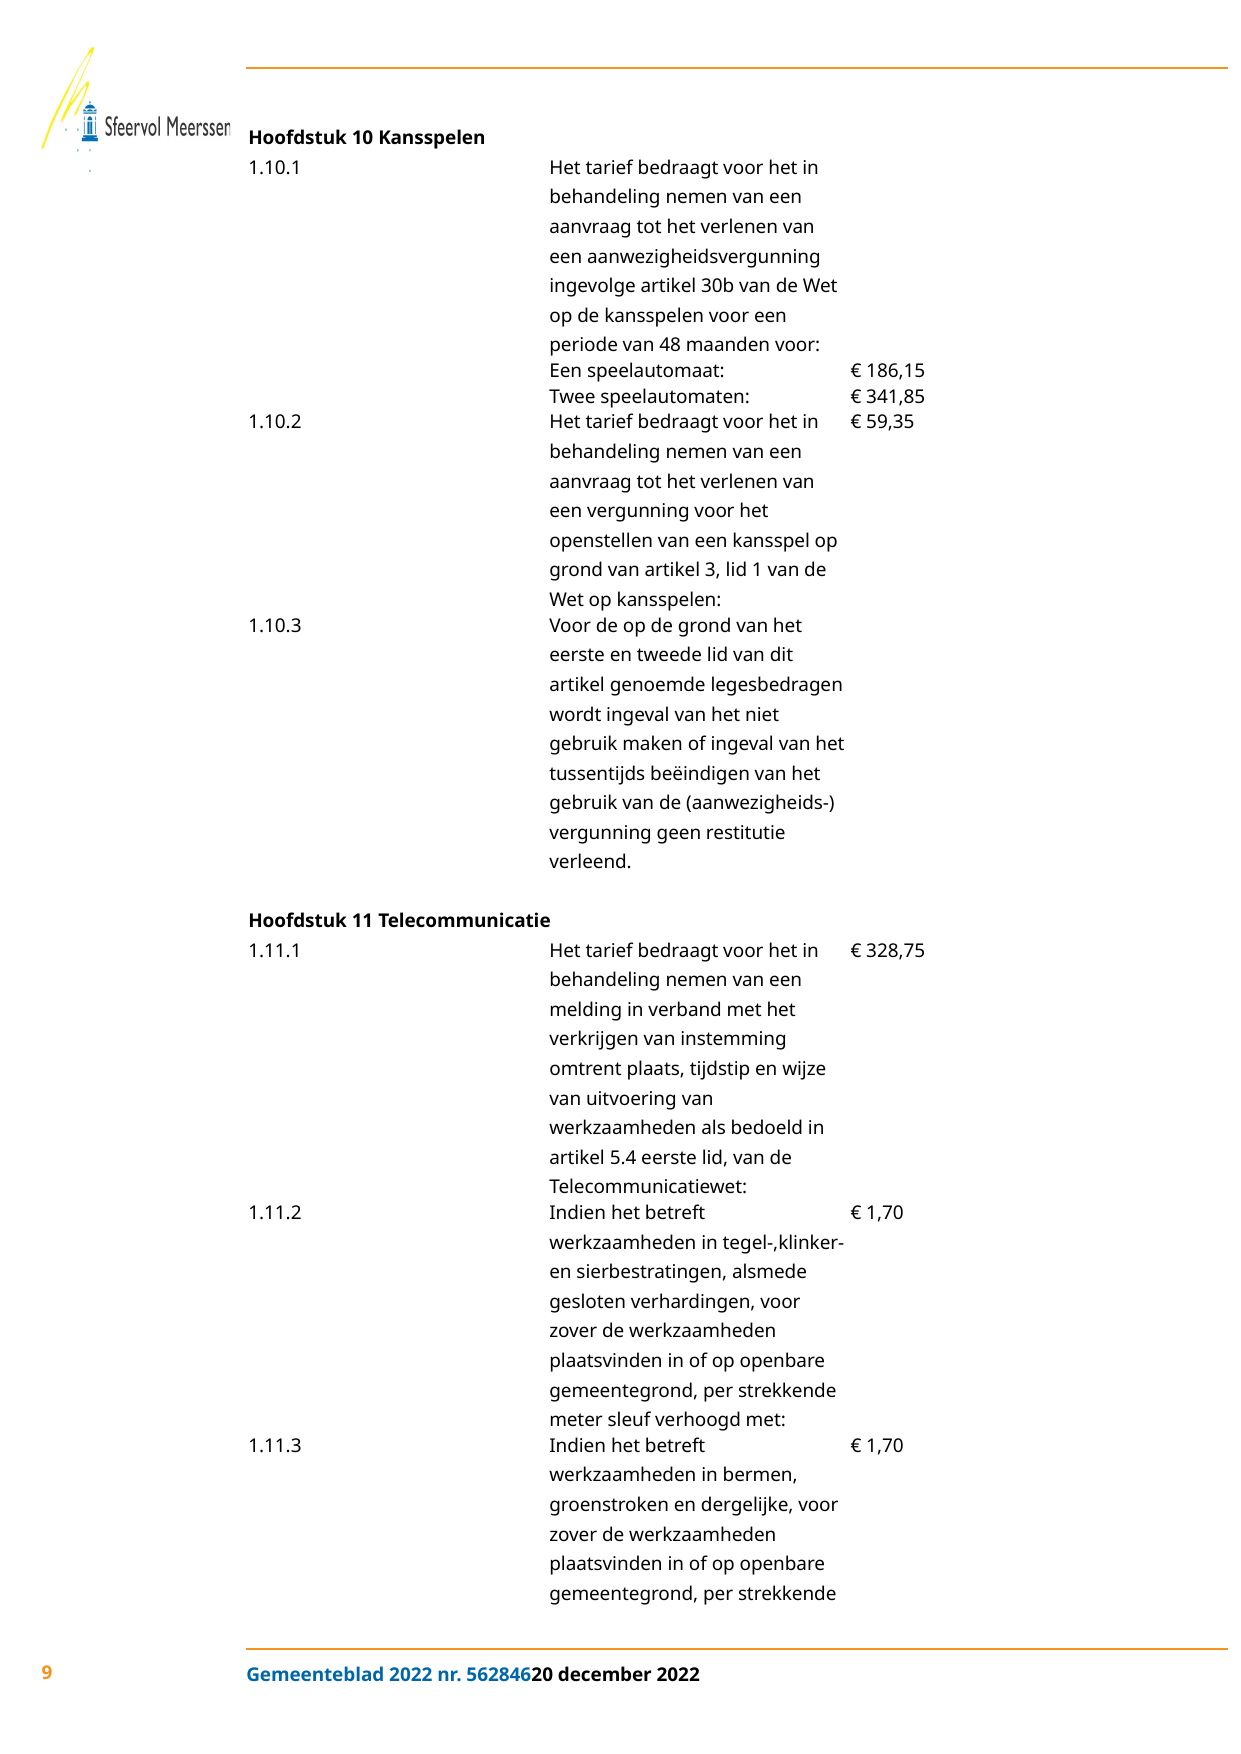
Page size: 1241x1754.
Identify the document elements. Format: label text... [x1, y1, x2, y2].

table_cell 1.10.2 [248, 409, 549, 612]
text Hoofdstuk 11 Telecommunicatie [248, 907, 1152, 933]
table_cell Een speelautomaat: [549, 357, 850, 383]
table_header € 328,75 [850, 937, 1152, 1199]
table_cell [850, 612, 1152, 874]
table_header [850, 154, 1152, 357]
table_cell 1.10.3 [248, 612, 549, 874]
table_header Het tarief bedraagt voor het in behandeling nemen van een aanvraag tot het verlenen van een aanwezigheidsvergunning ingevolge artikel 30b van de Wet op de kansspelen voor een periode van 48 maanden voor: [549, 154, 850, 357]
table_cell € 341,85 [850, 383, 1152, 409]
table_cell 1.11.3 [248, 1432, 549, 1606]
table_header 1.11.1 [248, 937, 549, 1199]
table_cell Indien het betreft werkzaamheden in tegel-,klinker- en sierbestratingen, alsmede gesloten verhardingen, voor zover de werkzaamheden plaatsvinden in of op openbare gemeentegrond, per strekkende meter sleuf verhoogd met: [549, 1199, 850, 1432]
table_cell Twee speelautomaten: [549, 383, 850, 409]
table_cell Het tarief bedraagt voor het in behandeling nemen van een aanvraag tot het verlenen van een vergunning voor het openstellen van een kansspel op grond van artikel 3, lid 1 van de Wet op kansspelen: [549, 409, 850, 612]
table_header 1.10.1 [248, 154, 549, 409]
table_cell 1.11.2 [248, 1199, 549, 1432]
table_cell € 59,35 [850, 409, 1152, 612]
picture [41, 47, 231, 172]
table_header Het tarief bedraagt voor het in behandeling nemen van een melding in verband met het verkrijgen van instemming omtrent plaats, tijdstip en wijze van uitvoering van werkzaamheden als bedoeld in artikel 5.4 eerste lid, van de Telecommunicatiewet: [549, 937, 850, 1199]
table_cell Indien het betreft werkzaamheden in bermen, groenstroken en dergelijke, voor zover de werkzaamheden plaatsvinden in of op openbare gemeentegrond, per strekkende [549, 1432, 850, 1606]
table_cell € 1,70 [850, 1432, 1152, 1606]
table_cell € 1,70 [850, 1199, 1152, 1432]
text Hoofdstuk 10 Kansspelen [248, 124, 1152, 150]
table_cell Voor de op de grond van het eerste en tweede lid van dit artikel genoemde legesbedragen wordt ingeval van het niet gebruik maken of ingeval van het tussentijds beëindigen van het gebruik van de (aanwezigheids-) vergunning geen restitutie verleend. [549, 612, 850, 874]
table_cell € 186,15 [850, 357, 1152, 383]
